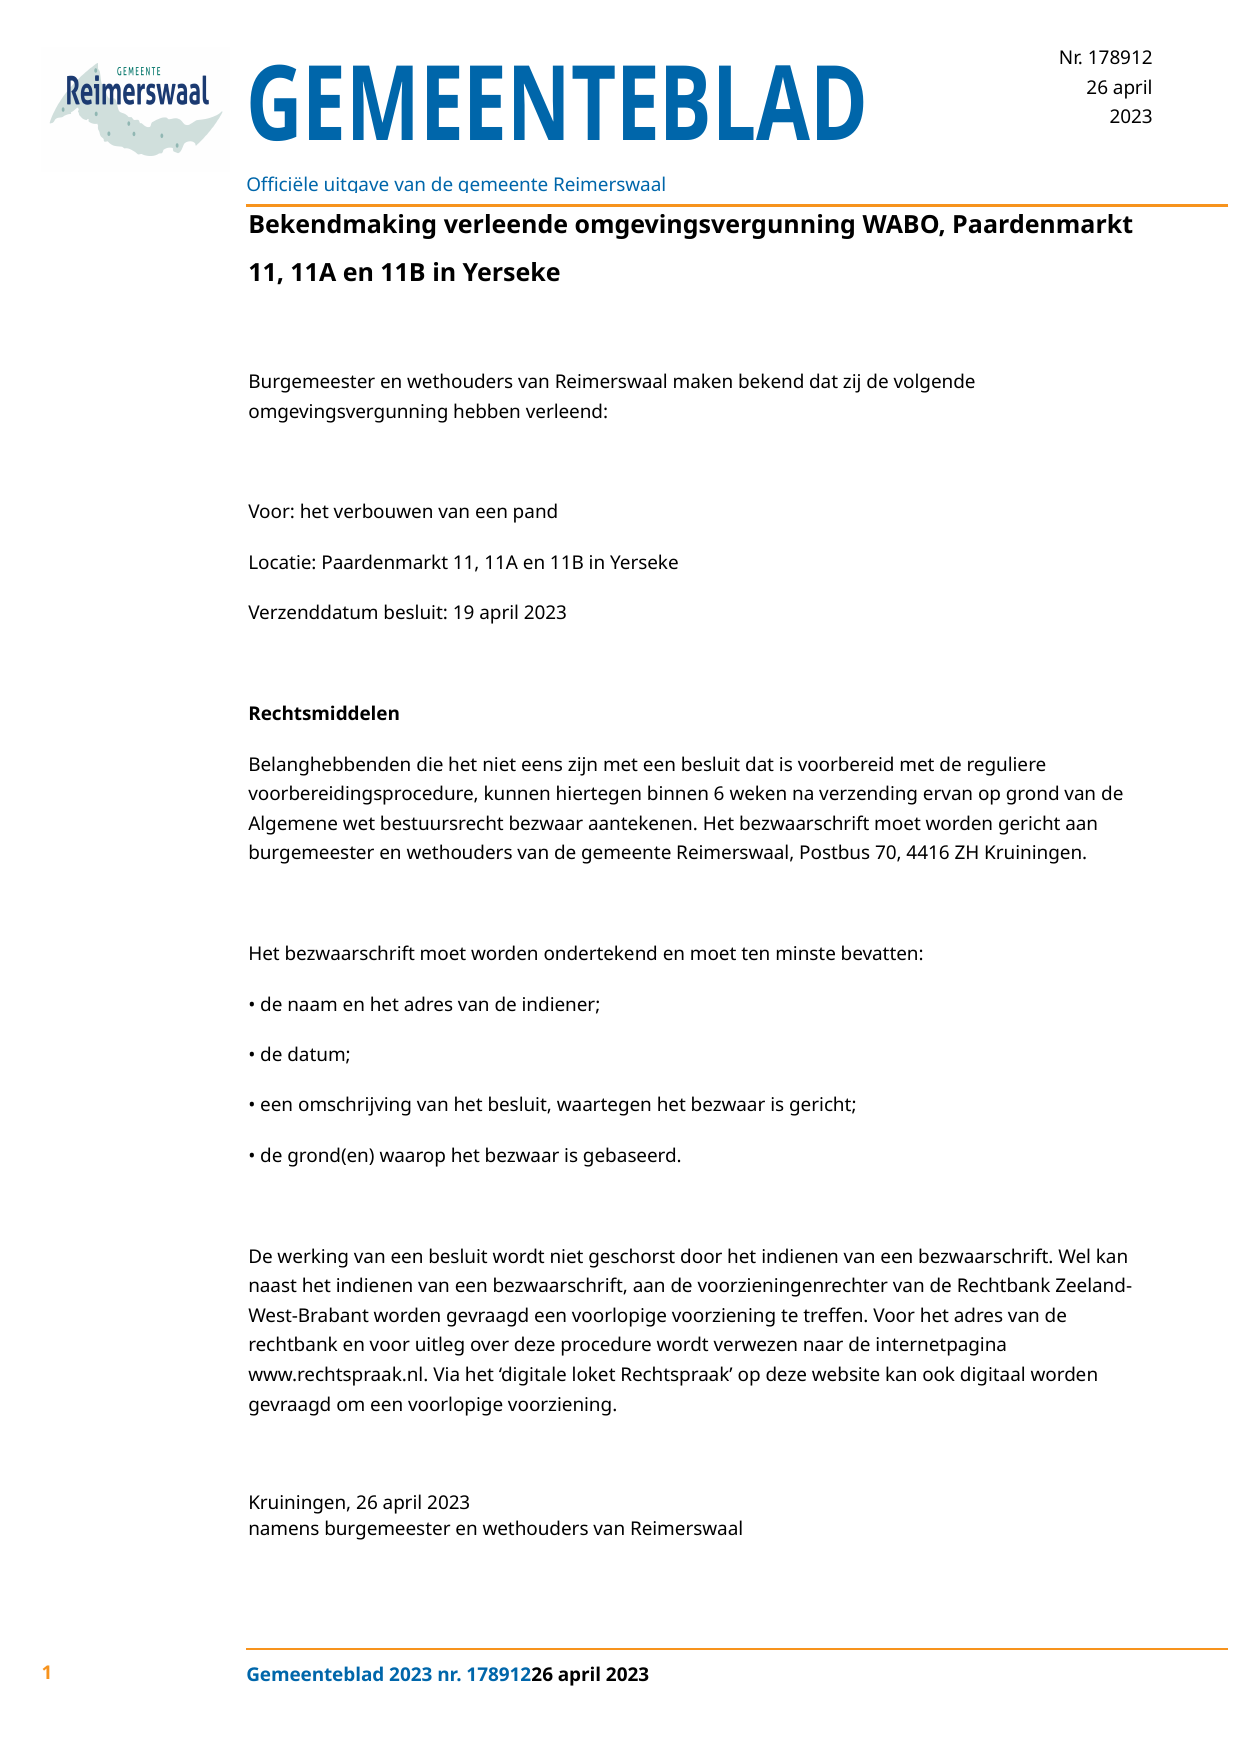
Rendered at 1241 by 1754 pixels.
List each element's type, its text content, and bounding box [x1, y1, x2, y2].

text Verzenddatum besluit: 19 april 2023 [248, 599, 1152, 625]
text • de datum; [248, 1041, 1152, 1067]
text Locatie: Paardenmarkt 11, 11A en 11B in Yerseke [248, 549, 1152, 575]
text namens burgemeester en wethouders van Reimerswaal [248, 1515, 1152, 1541]
text Kruiningen, 26 april 2023 [248, 1489, 1152, 1515]
text De werking van een besluit wordt niet geschorst door het indienen van een bezwaarschrift. Wel kan naast het indienen van een bezwaarschrift, aan de voorzieningenrechter van de Rechtbank Zeeland-West-Brabant worden gevraagd een voorlopige voorziening te treffen. Voor het adres van de rechtbank en voor uitleg over deze procedure wordt verwezen naar de internetpagina www.rechtspraak.nl. Via het ‘digitale loket Rechtspraak’ op deze website kan ook digitaal worden gevraagd om een voorlopige voorziening. [248, 1243, 1152, 1417]
text • de naam en het adres van de indiener; [248, 991, 1152, 1017]
text Rechtsmiddelen [248, 700, 1152, 726]
text Burgemeester en wethouders van Reimerswaal maken bekend dat zij de volgende omgevingsvergunning hebben verleend: [248, 368, 1152, 424]
picture [41, 47, 231, 172]
text Het bezwaarschrift moet worden ondertekend en moet ten minste bevatten: [248, 940, 1152, 966]
text Belanghebbenden die het niet eens zijn met een besluit dat is voorbereid met de reguliere voorbereidingsprocedure, kunnen hiertegen binnen 6 weken na verzending ervan op grond van de Algemene wet bestuursrecht bezwaar aantekenen. Het bezwaarschrift moet worden gericht aan burgemeester en wethouders van de gemeente Reimerswaal, Postbus 70, 4416 ZH Kruiningen. [248, 751, 1152, 865]
text • de grond(en) waarop het bezwaar is gebaseerd. [248, 1142, 1152, 1168]
text • een omschrijving van het besluit, waartegen het bezwaar is gericht; [248, 1092, 1152, 1117]
text Bekendmaking verleende omgevingsvergunning WABO, Paardenmarkt 11, 11A en 11B in Yerseke [248, 207, 1152, 288]
text Voor: het verbouwen van een pand [248, 499, 1152, 524]
